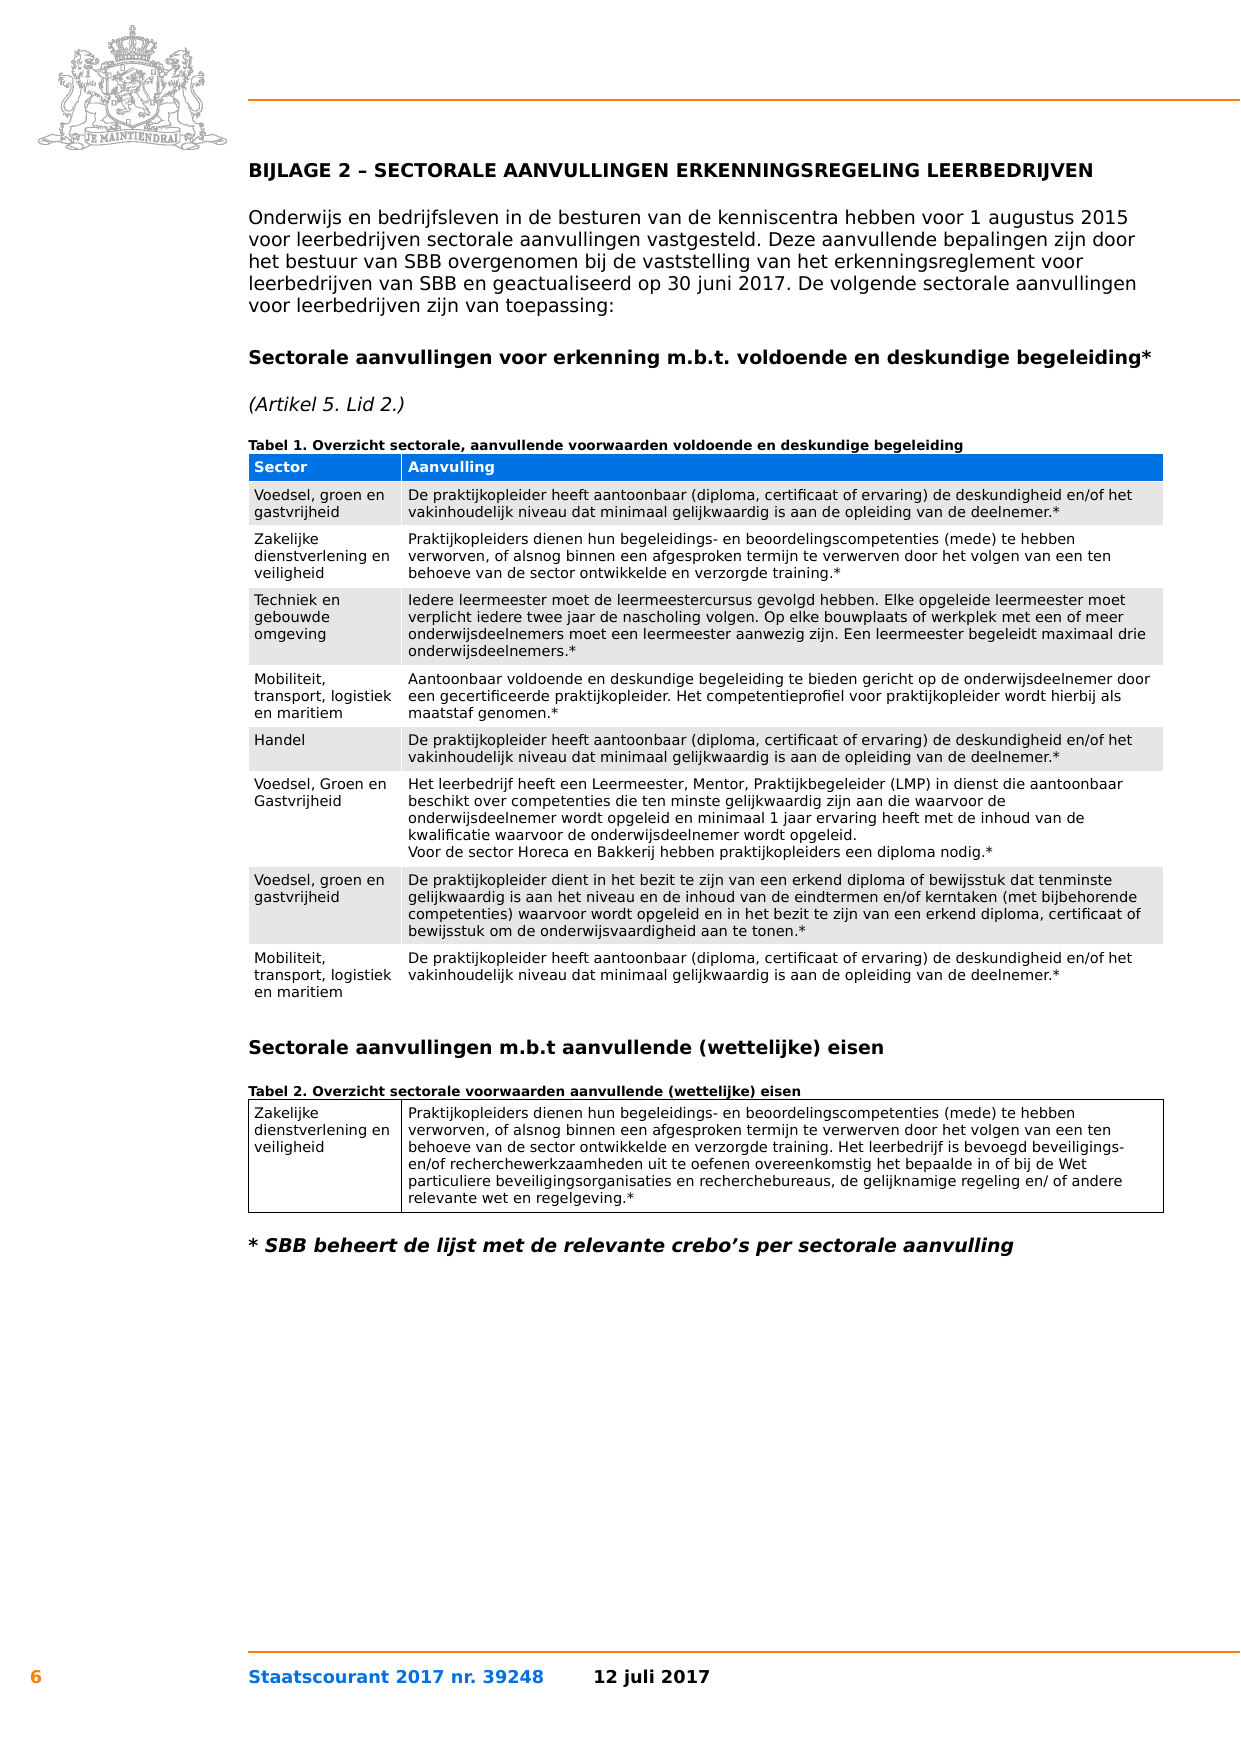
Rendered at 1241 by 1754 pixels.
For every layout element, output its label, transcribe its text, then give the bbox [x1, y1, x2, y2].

table_cell Voedsel, Groen en Gastvrijheid [249, 772, 401, 866]
text (Artikel 5. Lid 2.) [248, 394, 1163, 416]
subtitle Sectorale aanvullingen m.b.t aanvullende (wettelijke) eisen [248, 1037, 1163, 1058]
table_cell Voedsel, groen en gastvrijheid [249, 867, 401, 944]
picture [38, 25, 227, 150]
table_cell Techniek en gebouwde omgeving [249, 588, 401, 665]
table_cell Aanvulling [402, 454, 1163, 481]
table_cell Aantoonbaar voldoende en deskundige begeleiding te bieden gericht op de onderwijsdeelnemer door een gecertificeerde praktijkopleider. Het competentieprofiel voor praktijkopleider wordt hierbij als maatstaf genomen.* [402, 666, 1163, 726]
table_cell Praktijkopleiders dienen hun begeleidings- en beoordelingscompetenties (mede) te hebben verworven, of alsnog binnen een afgesproken termijn te verwerven door het volgen van een ten behoeve van de sector ontwikkelde en verzorgde training. Het leerbedrijf is bevoegd beveiligings- en/of recherchewerkzaamheden uit te oefenen overeenkomstig het bepaalde in of bij de Wet particuliere beveiligingsorganisaties en recherchebureaus, de gelijknamige regeling en/ of andere relevante wet en regelgeving.* [402, 1100, 1163, 1212]
table_cell Sector [249, 454, 401, 481]
table_cell De praktijkopleider dient in het bezit te zijn van een erkend diploma of bewijsstuk dat tenminste gelijkwaardig is aan het niveau en de inhoud van de eindtermen en/of kerntaken (met bijbehorende competenties) waarvoor wordt opgeleid en in het bezit te zijn van een erkend diploma, certificaat of bewijsstuk om de onderwijsvaardigheid aan te tonen.* [402, 867, 1163, 944]
table_cell Iedere leermeester moet de leermeestercursus gevolgd hebben. Elke opgeleide leermeester moet verplicht iedere twee jaar de nascholing volgen. Op elke bouwplaats of werkplek met een of meer onderwijsdeelnemers moet een leermeester aanwezig zijn. Een leermeester begeleidt maximaal drie onderwijsdeelnemers.* [402, 588, 1163, 665]
table_header Tabel 1. Overzicht sectorale, aanvullende voorwaarden voldoende en deskundige begeleiding [248, 438, 1163, 453]
table_cell De praktijkopleider heeft aantoonbaar (diploma, certificaat of ervaring) de deskundigheid en/of het vakinhoudelijk niveau dat minimaal gelijkwaardig is aan de opleiding van de deelnemer.* [402, 482, 1163, 525]
table_cell Handel [249, 727, 401, 771]
table_cell Praktijkopleiders dienen hun begeleidings- en beoordelingscompetenties (mede) te hebben verworven, of alsnog binnen een afgesproken termijn te verwerven door het volgen van een ten behoeve van de sector ontwikkelde en verzorgde training.* [402, 526, 1163, 586]
table_cell Zakelijke dienstverlening en veiligheid [249, 1100, 401, 1212]
table_cell Mobiliteit, transport, logistiek en maritiem [249, 945, 401, 1006]
subtitle Sectorale aanvullingen voor erkenning m.b.t. voldoende en deskundige begeleiding* [248, 347, 1163, 369]
table_header Tabel 2. Overzicht sectorale voorwaarden aanvullende (wettelijke) eisen [248, 1084, 1163, 1099]
table_cell Het leerbedrijf heeft een Leermeester, Mentor, Praktijkbegeleider (LMP) in dienst die aantoonbaar beschikt over competenties die ten minste gelijkwaardig zijn aan die waarvoor de onderwijsdeelnemer wordt opgeleid en minimaal 1 jaar ervaring heeft met de inhoud van de kwalificatie waarvoor de onderwijsdeelnemer wordt opgeleid. Voor de sector Horeca en Bakkerij hebben praktijkopleiders een diploma nodig.* [402, 772, 1163, 866]
table_cell De praktijkopleider heeft aantoonbaar (diploma, certificaat of ervaring) de deskundigheid en/of het vakinhoudelijk niveau dat minimaal gelijkwaardig is aan de opleiding van de deelnemer.* [402, 945, 1163, 1006]
text Onderwijs en bedrijfsleven in de besturen van de kenniscentra hebben voor 1 augustus 2015 voor leerbedrijven sectorale aanvullingen vastgesteld. Deze aanvullende bepalingen zijn door het bestuur van SBB overgenomen bij de vaststelling van het erkenningsreglement voor leerbedrijven van SBB en geactualiseerd op 30 juni 2017. De volgende sectorale aanvullingen voor leerbedrijven zijn van toepassing: [248, 207, 1163, 317]
text * SBB beheert de lijst met de relevante crebo’s per sectorale aanvulling [248, 1234, 1163, 1256]
table_cell Zakelijke dienstverlening en veiligheid [249, 526, 401, 586]
table_cell De praktijkopleider heeft aantoonbaar (diploma, certificaat of ervaring) de deskundigheid en/of het vakinhoudelijk niveau dat minimaal gelijkwaardig is aan de opleiding van de deelnemer.* [402, 727, 1163, 771]
table_cell Mobiliteit, transport, logistiek en maritiem [249, 666, 401, 726]
table_cell Voedsel, groen en gastvrijheid [249, 482, 401, 525]
subtitle BIJLAGE 2 – SECTORALE AANVULLINGEN ERKENNINGSREGELING LEERBEDRIJVEN [248, 160, 1163, 182]
